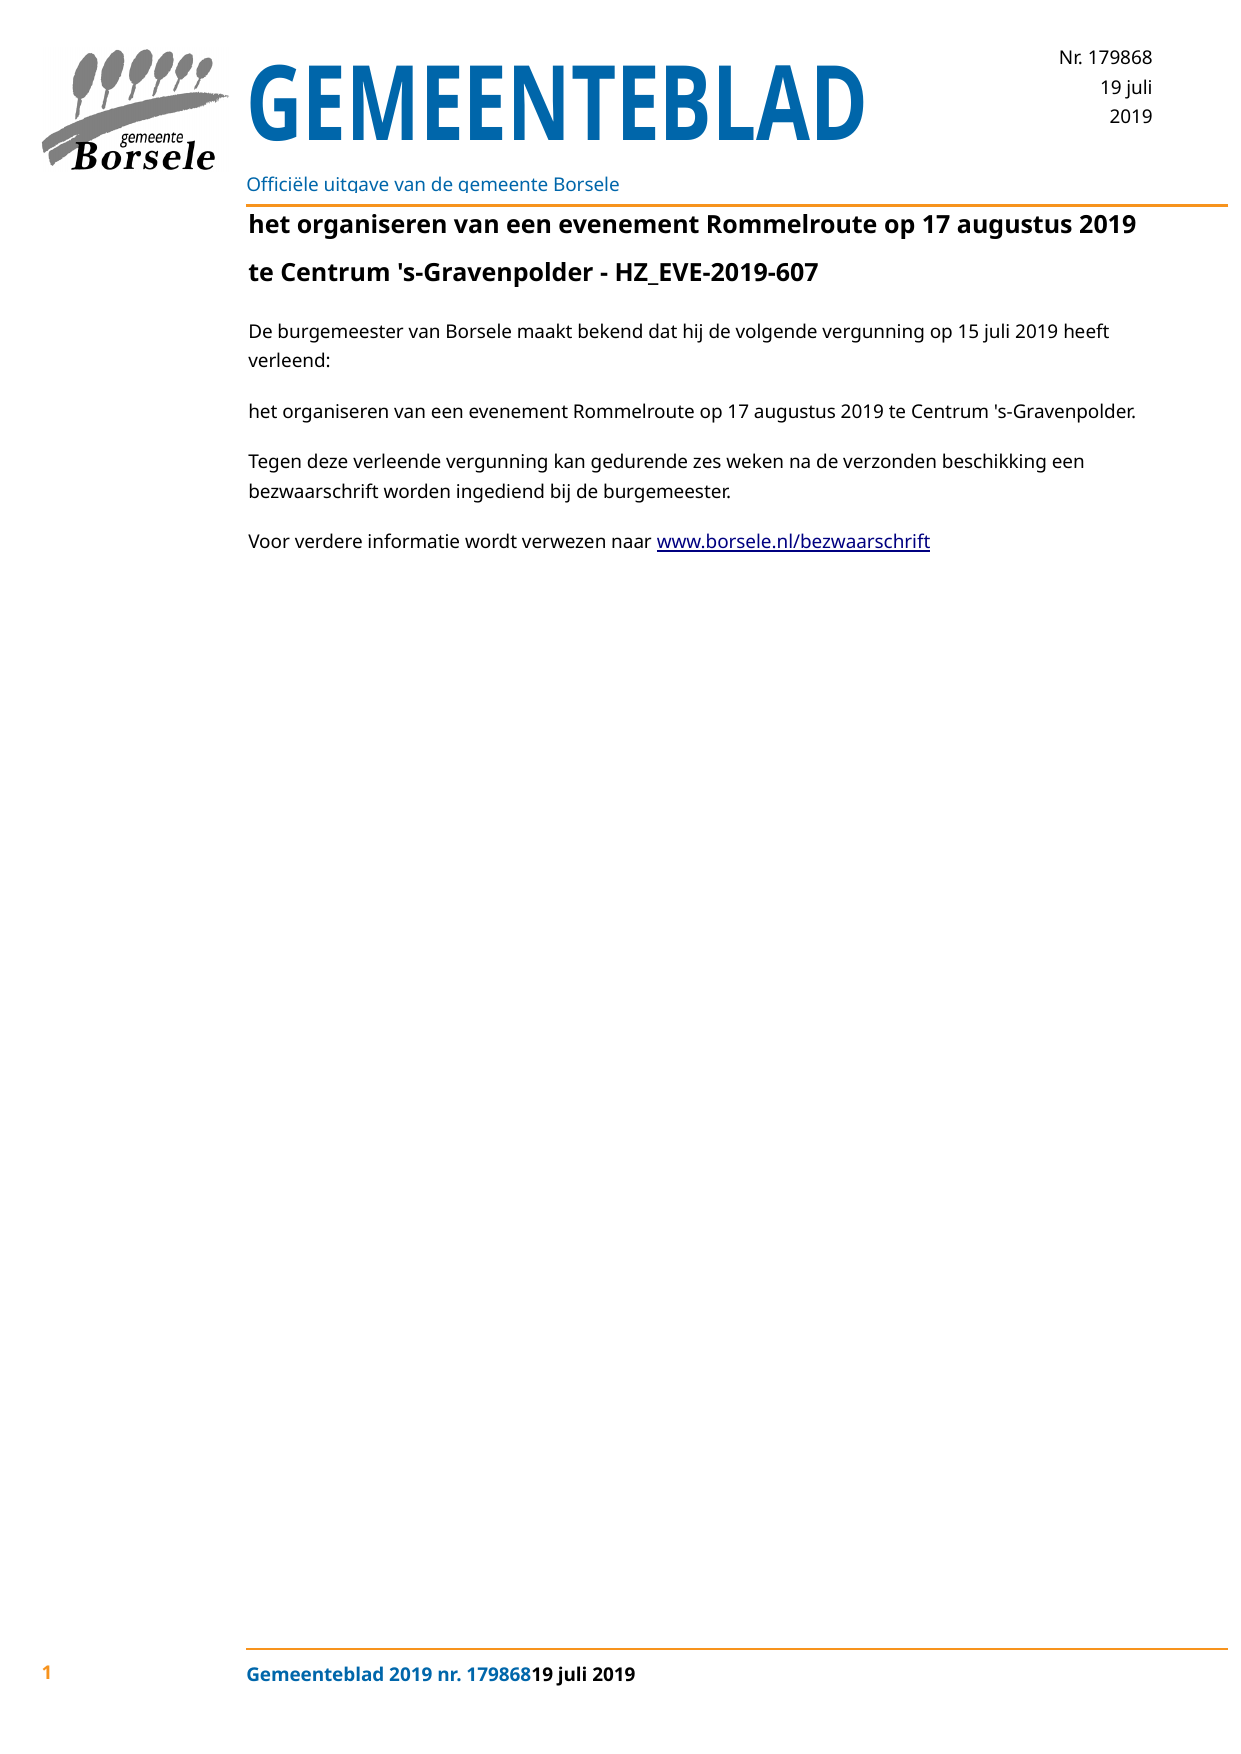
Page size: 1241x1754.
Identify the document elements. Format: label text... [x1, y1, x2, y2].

picture [41, 47, 231, 172]
text Tegen deze verleende vergunning kan gedurende zes weken na de verzonden beschikking een bezwaarschrift worden ingediend bij de burgemeester. [248, 448, 1152, 504]
text het organiseren van een evenement Rommelroute op 17 augustus 2019 te Centrum 's-Gravenpolder. [248, 398, 1152, 424]
text De burgemeester van Borsele maakt bekend dat hij de volgende vergunning op 15 juli 2019 heeft verleend: [248, 318, 1152, 373]
text het organiseren van een evenement Rommelroute op 17 augustus 2019 te Centrum 's-Gravenpolder - HZ_EVE-2019-607 [248, 207, 1152, 288]
text Voor verdere informatie wordt verwezen naar www.borsele.nl/bezwaarschrift [248, 528, 1152, 554]
